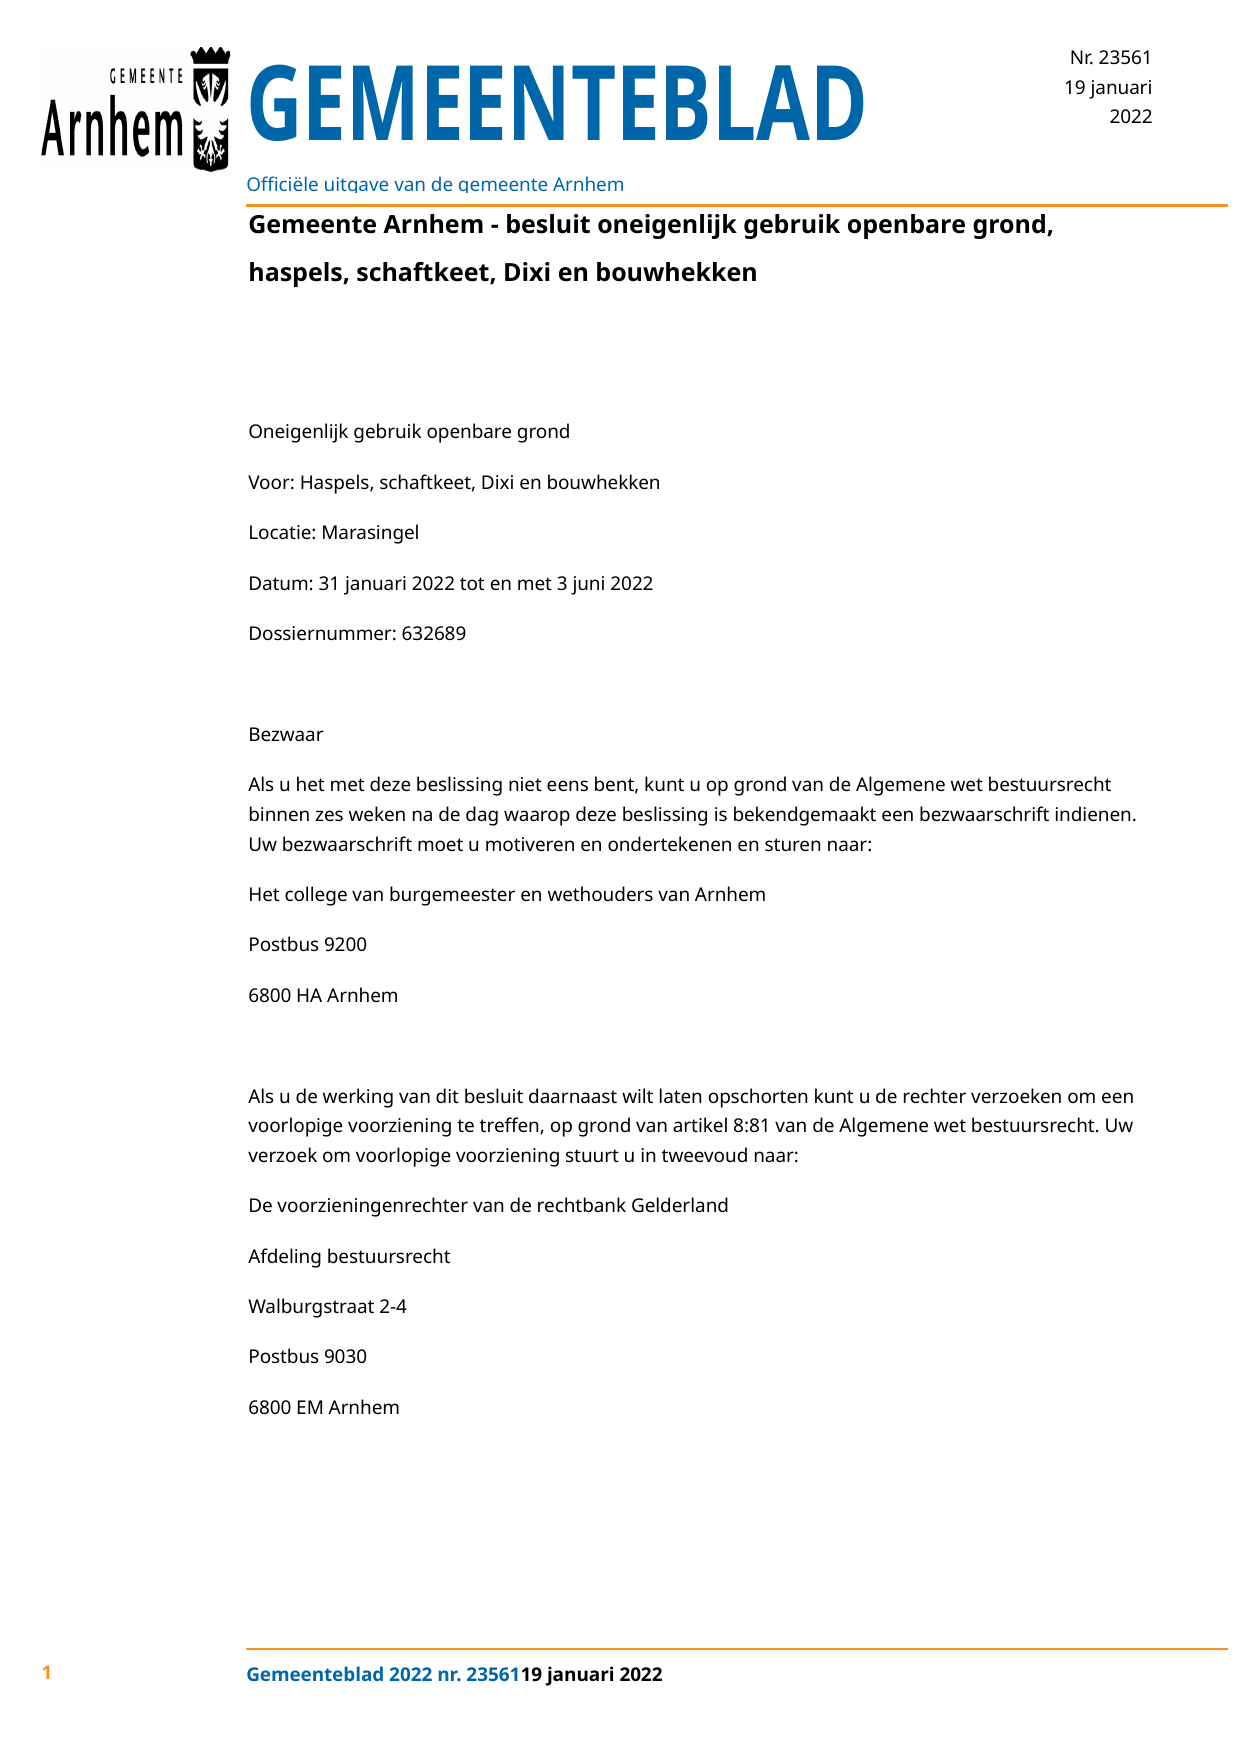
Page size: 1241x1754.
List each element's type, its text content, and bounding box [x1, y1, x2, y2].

text Walburgstraat 2-4 [248, 1293, 1152, 1319]
text Als u het met deze beslissing niet eens bent, kunt u op grond van de Algemene wet bestuursrecht binnen zes weken na de dag waarop deze beslissing is bekendgemaakt een bezwaarschrift indienen. Uw bezwaarschrift moet u motiveren en ondertekenen en sturen naar: [248, 772, 1152, 857]
text Afdeling bestuursrecht [248, 1243, 1152, 1269]
text Als u de werking van dit besluit daarnaast wilt laten opschorten kunt u de rechter verzoeken om een voorlopige voorziening te treffen, op grond van artikel 8:81 van de Algemene wet bestuursrecht. Uw verzoek om voorlopige voorziening stuurt u in tweevoud naar: [248, 1083, 1152, 1168]
text 6800 HA Arnhem [248, 982, 1152, 1008]
text De voorzieningenrechter van de rechtbank Gelderland [248, 1192, 1152, 1218]
text Dossiernummer: 632689 [248, 620, 1152, 646]
text Gemeente Arnhem - besluit oneigenlijk gebruik openbare grond, haspels, schaftkeet, Dixi en bouwhekken [248, 207, 1152, 288]
text Voor: Haspels, schaftkeet, Dixi en bouwhekken [248, 469, 1152, 495]
text Locatie: Marasingel [248, 519, 1152, 545]
picture [41, 47, 231, 172]
text Postbus 9030 [248, 1344, 1152, 1369]
text Postbus 9200 [248, 932, 1152, 957]
text Oneigenlijk gebruik openbare grond [248, 419, 1152, 444]
text Het college van burgemeester en wethouders van Arnhem [248, 881, 1152, 907]
text Bezwaar [248, 721, 1152, 747]
text 6800 EM Arnhem [248, 1394, 1152, 1420]
text Datum: 31 januari 2022 tot en met 3 juni 2022 [248, 570, 1152, 596]
